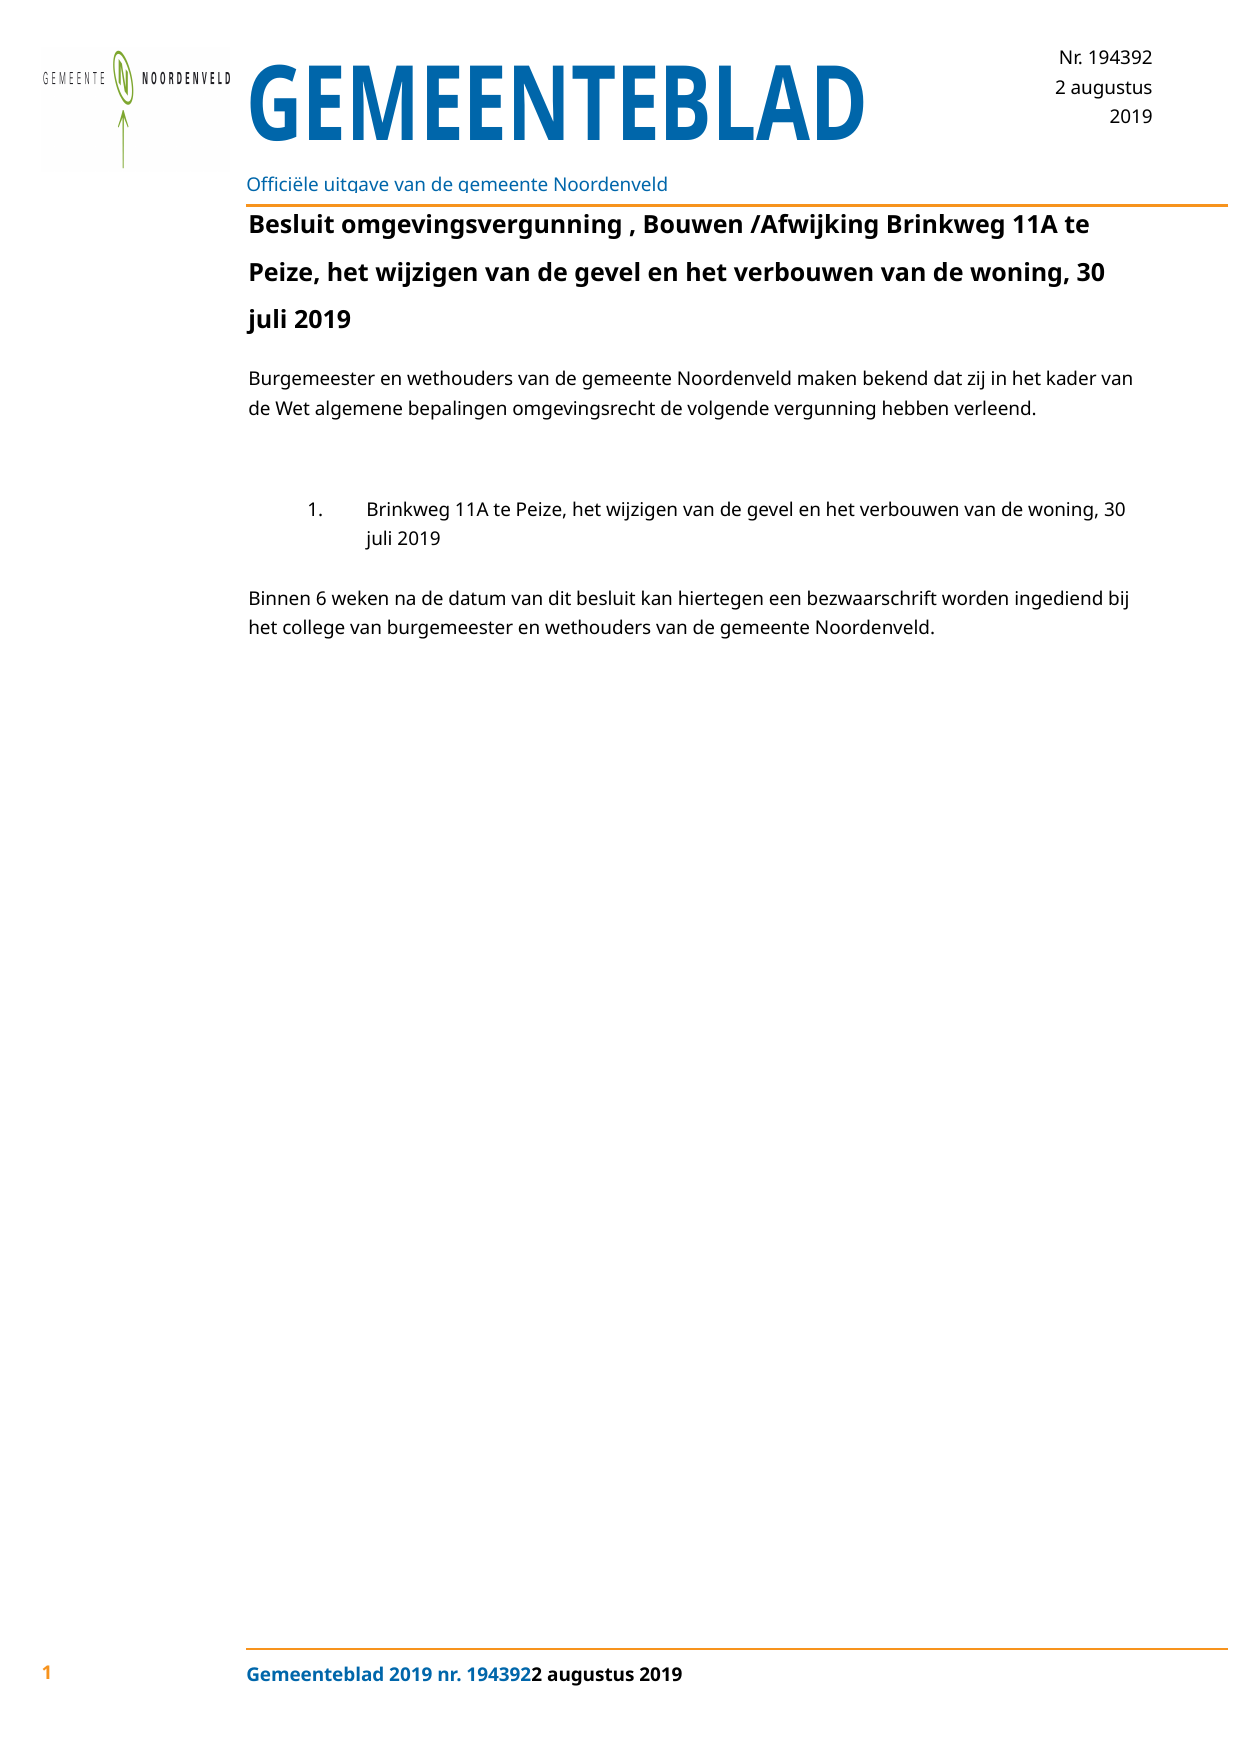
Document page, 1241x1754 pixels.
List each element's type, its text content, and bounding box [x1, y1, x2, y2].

picture [41, 47, 231, 172]
list Brinkweg 11A te Peize, het wijzigen van de gevel en het verbouwen van de woning, 30 juli 2019 [307, 496, 1152, 551]
text Besluit omgevingsvergunning , Bouwen /Afwijking Brinkweg 11A te Peize, het wijzigen van de gevel en het verbouwen van de woning, 30 juli 2019 [248, 207, 1152, 336]
text Burgemeester en wethouders van de gemeente Noordenveld maken bekend dat zij in het kader van de Wet algemene bepalingen omgevingsrecht de volgende vergunning hebben verleend. [248, 366, 1152, 421]
text Binnen 6 weken na de datum van dit besluit kan hiertegen een bezwaarschrift worden ingediend bij het college van burgemeester en wethouders van de gemeente Noordenveld. [248, 585, 1152, 640]
